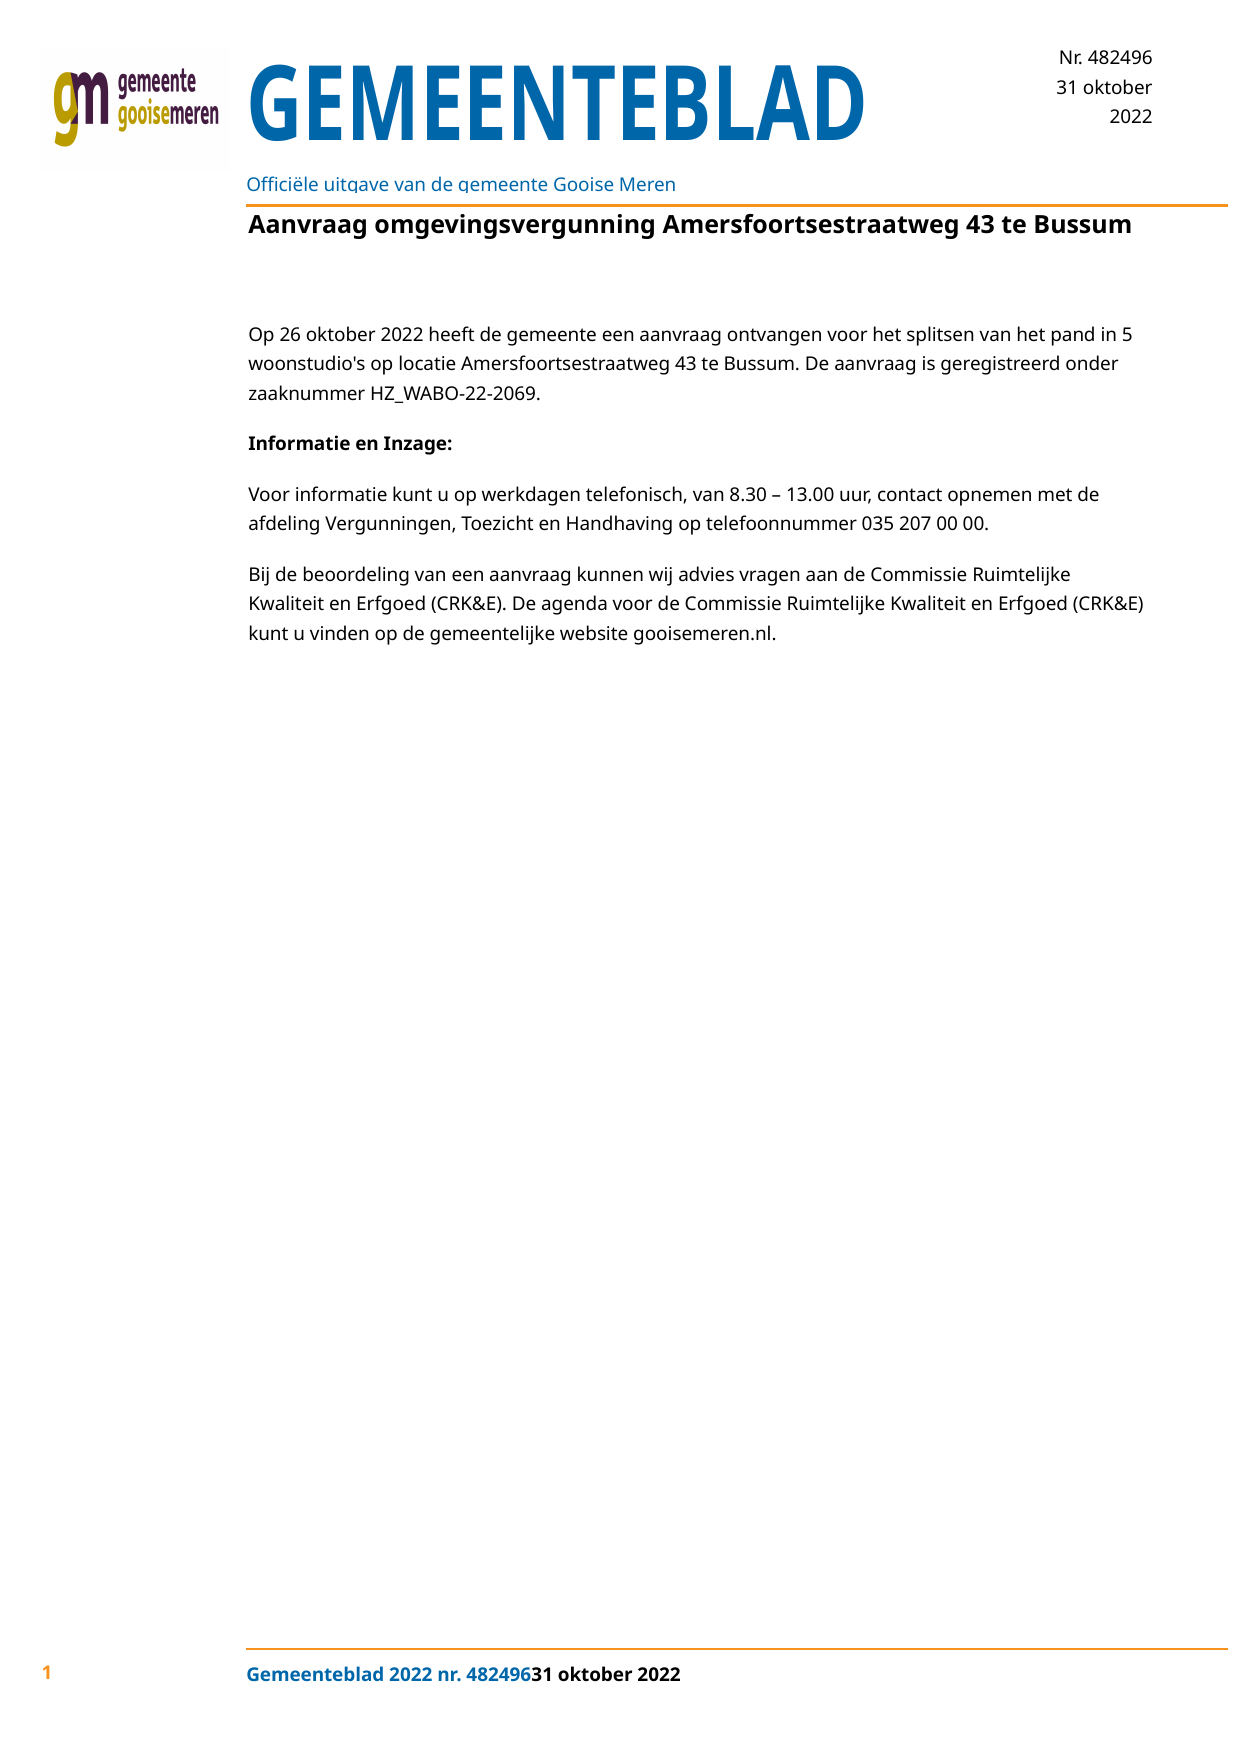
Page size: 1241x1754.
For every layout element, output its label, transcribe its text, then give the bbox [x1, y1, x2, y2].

text Aanvraag omgevingsvergunning Amersfoortsestraatweg 43 te Bussum [248, 207, 1152, 241]
text Bij de beoordeling van een aanvraag kunnen wij advies vragen aan de Commissie Ruimtelijke Kwaliteit en Erfgoed (CRK&E). De agenda voor de Commissie Ruimtelijke Kwaliteit en Erfgoed (CRK&E) kunt u vinden op de gemeentelijke website gooisemeren.nl. [248, 561, 1152, 646]
text Informatie en Inzage: [248, 430, 1152, 456]
text Voor informatie kunt u op werkdagen telefonisch, van 8.30 – 13.00 uur, contact opnemen met de afdeling Vergunningen, Toezicht en Handhaving op telefoonnummer 035 207 00 00. [248, 481, 1152, 536]
picture [41, 47, 231, 172]
text Op 26 oktober 2022 heeft de gemeente een aanvraag ontvangen voor het splitsen van het pand in 5 woonstudio's op locatie Amersfoortsestraatweg 43 te Bussum. De aanvraag is geregistreerd onder zaaknummer HZ_WABO-22-2069. [248, 321, 1152, 406]
